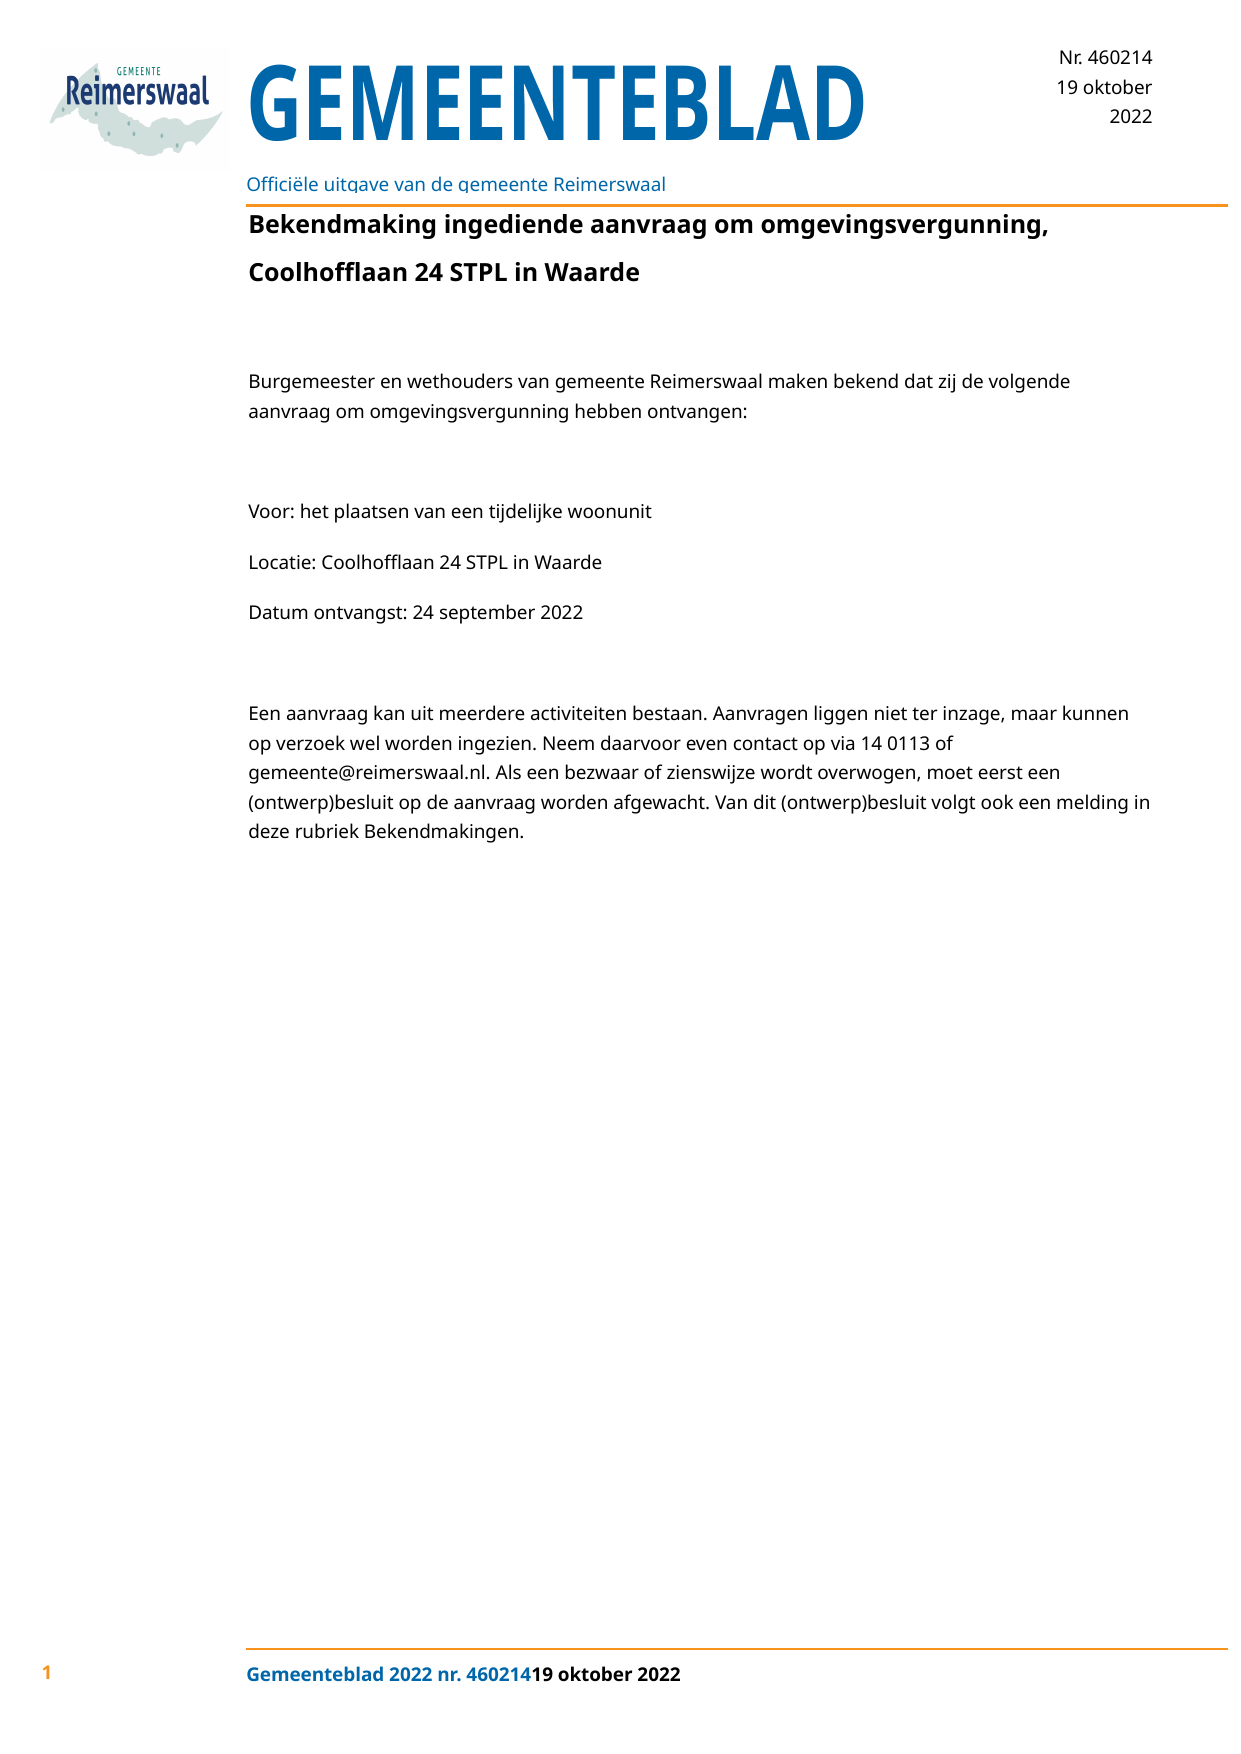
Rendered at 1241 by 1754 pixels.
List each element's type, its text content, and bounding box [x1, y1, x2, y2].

text Een aanvraag kan uit meerdere activiteiten bestaan. Aanvragen liggen niet ter inzage, maar kunnen op verzoek wel worden ingezien. Neem daarvoor even contact op via 14 0113 of gemeente@reimerswaal.nl. Als een bezwaar of zienswijze wordt overwogen, moet eerst een (ontwerp)besluit op de aanvraag worden afgewacht. Van dit (ontwerp)besluit volgt ook een melding in deze rubriek Bekendmakingen. [248, 700, 1152, 844]
text Burgemeester en wethouders van gemeente Reimerswaal maken bekend dat zij de volgende aanvraag om omgevingsvergunning hebben ontvangen: [248, 368, 1152, 424]
text Locatie: Coolhofflaan 24 STPL in Waarde [248, 549, 1152, 575]
text Bekendmaking ingediende aanvraag om omgevingsvergunning, Coolhofflaan 24 STPL in Waarde [248, 207, 1152, 288]
text Datum ontvangst: 24 september 2022 [248, 599, 1152, 625]
text Voor: het plaatsen van een tijdelijke woonunit [248, 499, 1152, 524]
picture [41, 47, 231, 172]
